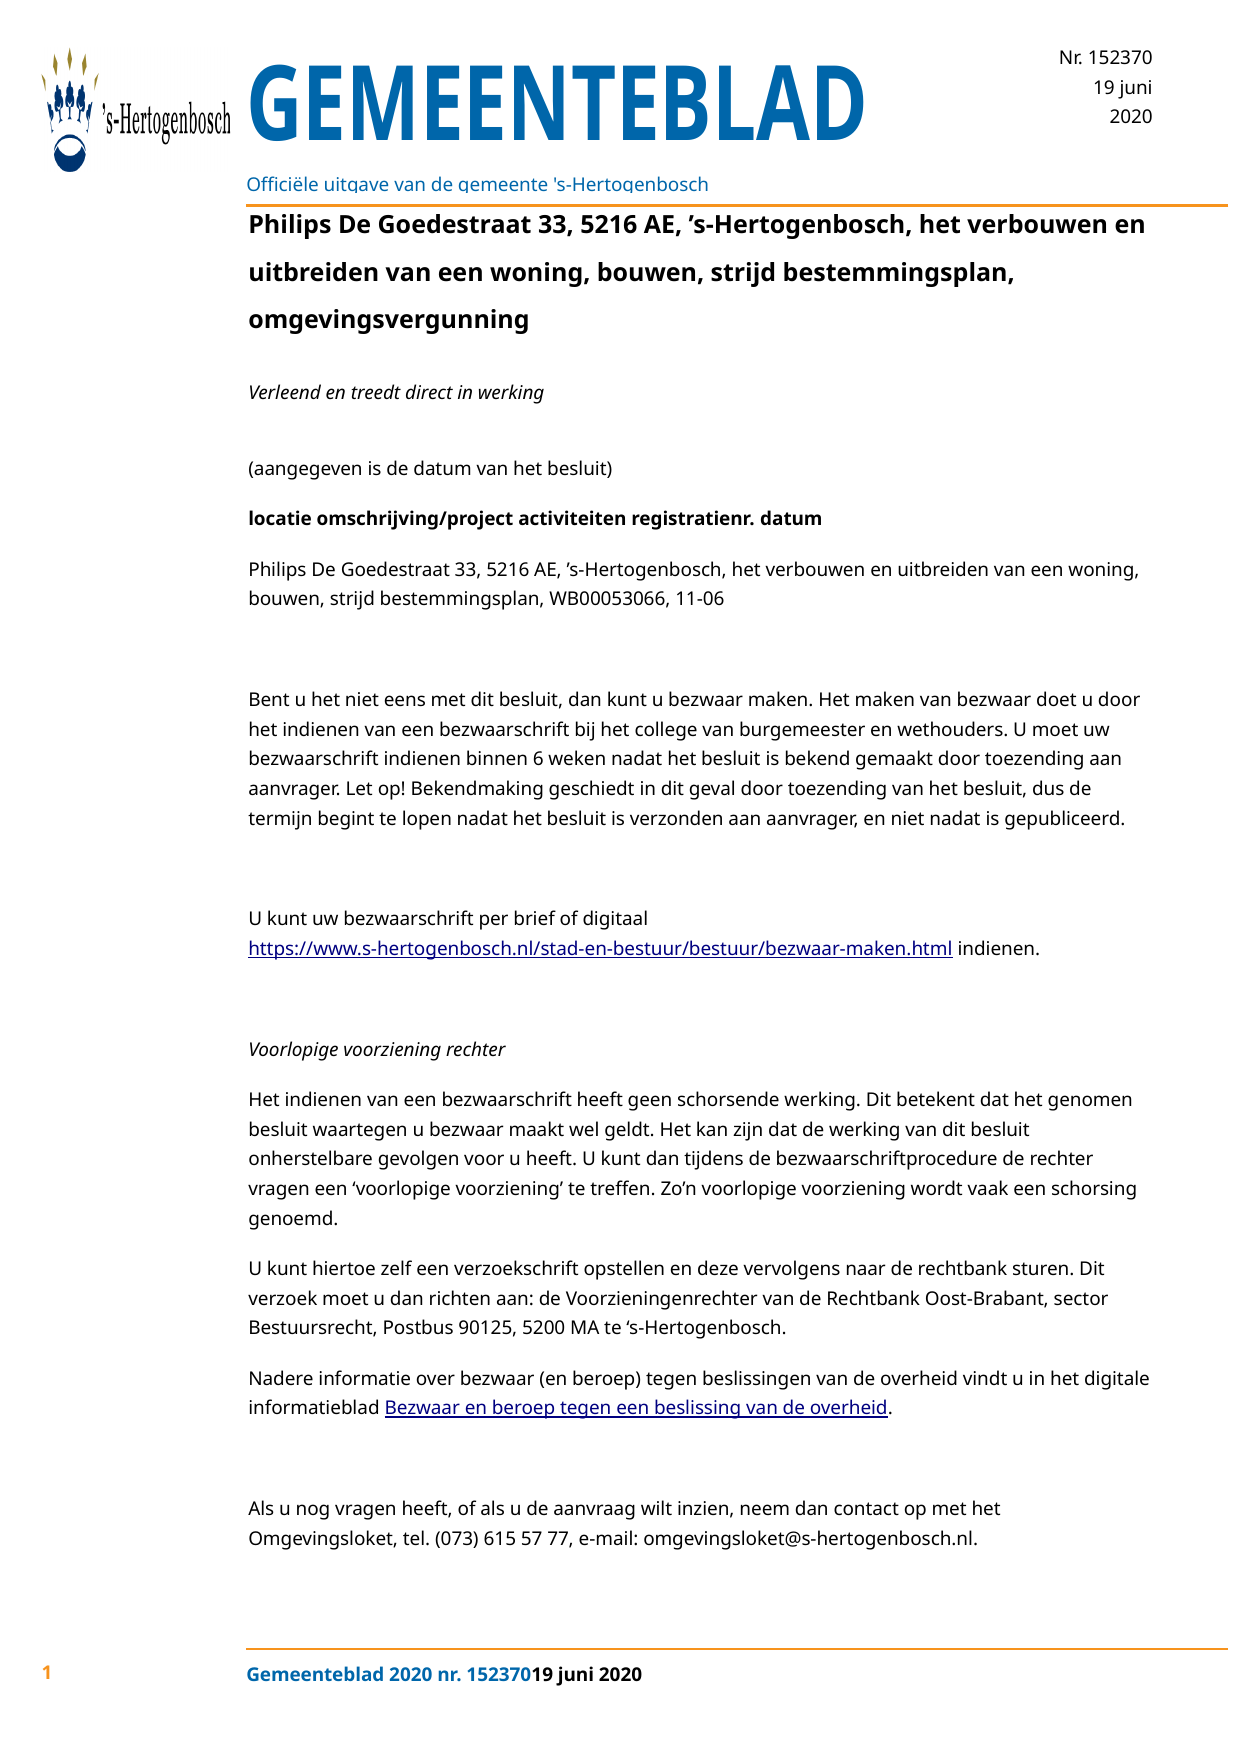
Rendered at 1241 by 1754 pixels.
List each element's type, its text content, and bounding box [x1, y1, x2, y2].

text Bent u het niet eens met dit besluit, dan kunt u bezwaar maken. Het maken van bezwaar doet u door het indienen van een bezwaarschrift bij het college van burgemeester en wethouders. U moet uw bezwaarschrift indienen binnen 6 weken nadat het besluit is bekend gemaakt door toezending aan aanvrager. Let op! Bekendmaking geschiedt in dit geval door toezending van het besluit, dus de termijn begint te lopen nadat het besluit is verzonden aan aanvrager, en niet nadat is gepubliceerd. [248, 686, 1152, 831]
picture [41, 47, 231, 172]
text locatie omschrijving/project activiteiten registratienr. datum [248, 506, 1152, 531]
text U kunt uw bezwaarschrift per brief of digitaal https://www.s-hertogenbosch.nl/stad-en-bestuur/bestuur/bezwaar-maken.html indienen. [248, 906, 1152, 961]
text Nadere informatie over bezwaar (en beroep) tegen beslissingen van de overheid vindt u in het digitale informatieblad Bezwaar en beroep tegen een beslissing van de overheid. [248, 1365, 1152, 1420]
text Als u nog vragen heeft, of als u de aanvraag wilt inzien, neem dan contact op met het Omgevingsloket, tel. (073) 615 57 77, e-mail: omgevingsloket@s-hertogenbosch.nl. [248, 1495, 1152, 1551]
text U kunt hiertoe zelf een verzoekschrift opstellen en deze vervolgens naar de rechtbank sturen. Dit verzoek moet u dan richten aan: de Voorzieningenrechter van de Rechtbank Oost-Brabant, sector Bestuursrecht, Postbus 90125, 5200 MA te ‘s-Hertogenbosch. [248, 1255, 1152, 1340]
text Voorlopige voorziening rechter [248, 1036, 1152, 1062]
text Het indienen van een bezwaarschrift heeft geen schorsende werking. Dit betekent dat het genomen besluit waartegen u bezwaar maakt wel geldt. Het kan zijn dat de werking van dit besluit onherstelbare gevolgen voor u heeft. U kunt dan tijdens de bezwaarschriftprocedure de rechter vragen een ‘voorlopige voorziening’ te treffen. Zo’n voorlopige voorziening wordt vaak een schorsing genoemd. [248, 1086, 1152, 1231]
text (aangegeven is de datum van het besluit) [248, 455, 1152, 481]
text Philips De Goedestraat 33, 5216 AE, ’s-Hertogenbosch, het verbouwen en uitbreiden van een woning, bouwen, strijd bestemmingsplan, WB00053066, 11-06 [248, 556, 1152, 611]
text Philips De Goedestraat 33, 5216 AE, ’s-Hertogenbosch, het verbouwen en uitbreiden van een woning, bouwen, strijd bestemmingsplan, omgevingsvergunning [248, 207, 1152, 336]
text Verleend en treedt direct in werking [248, 379, 1152, 405]
